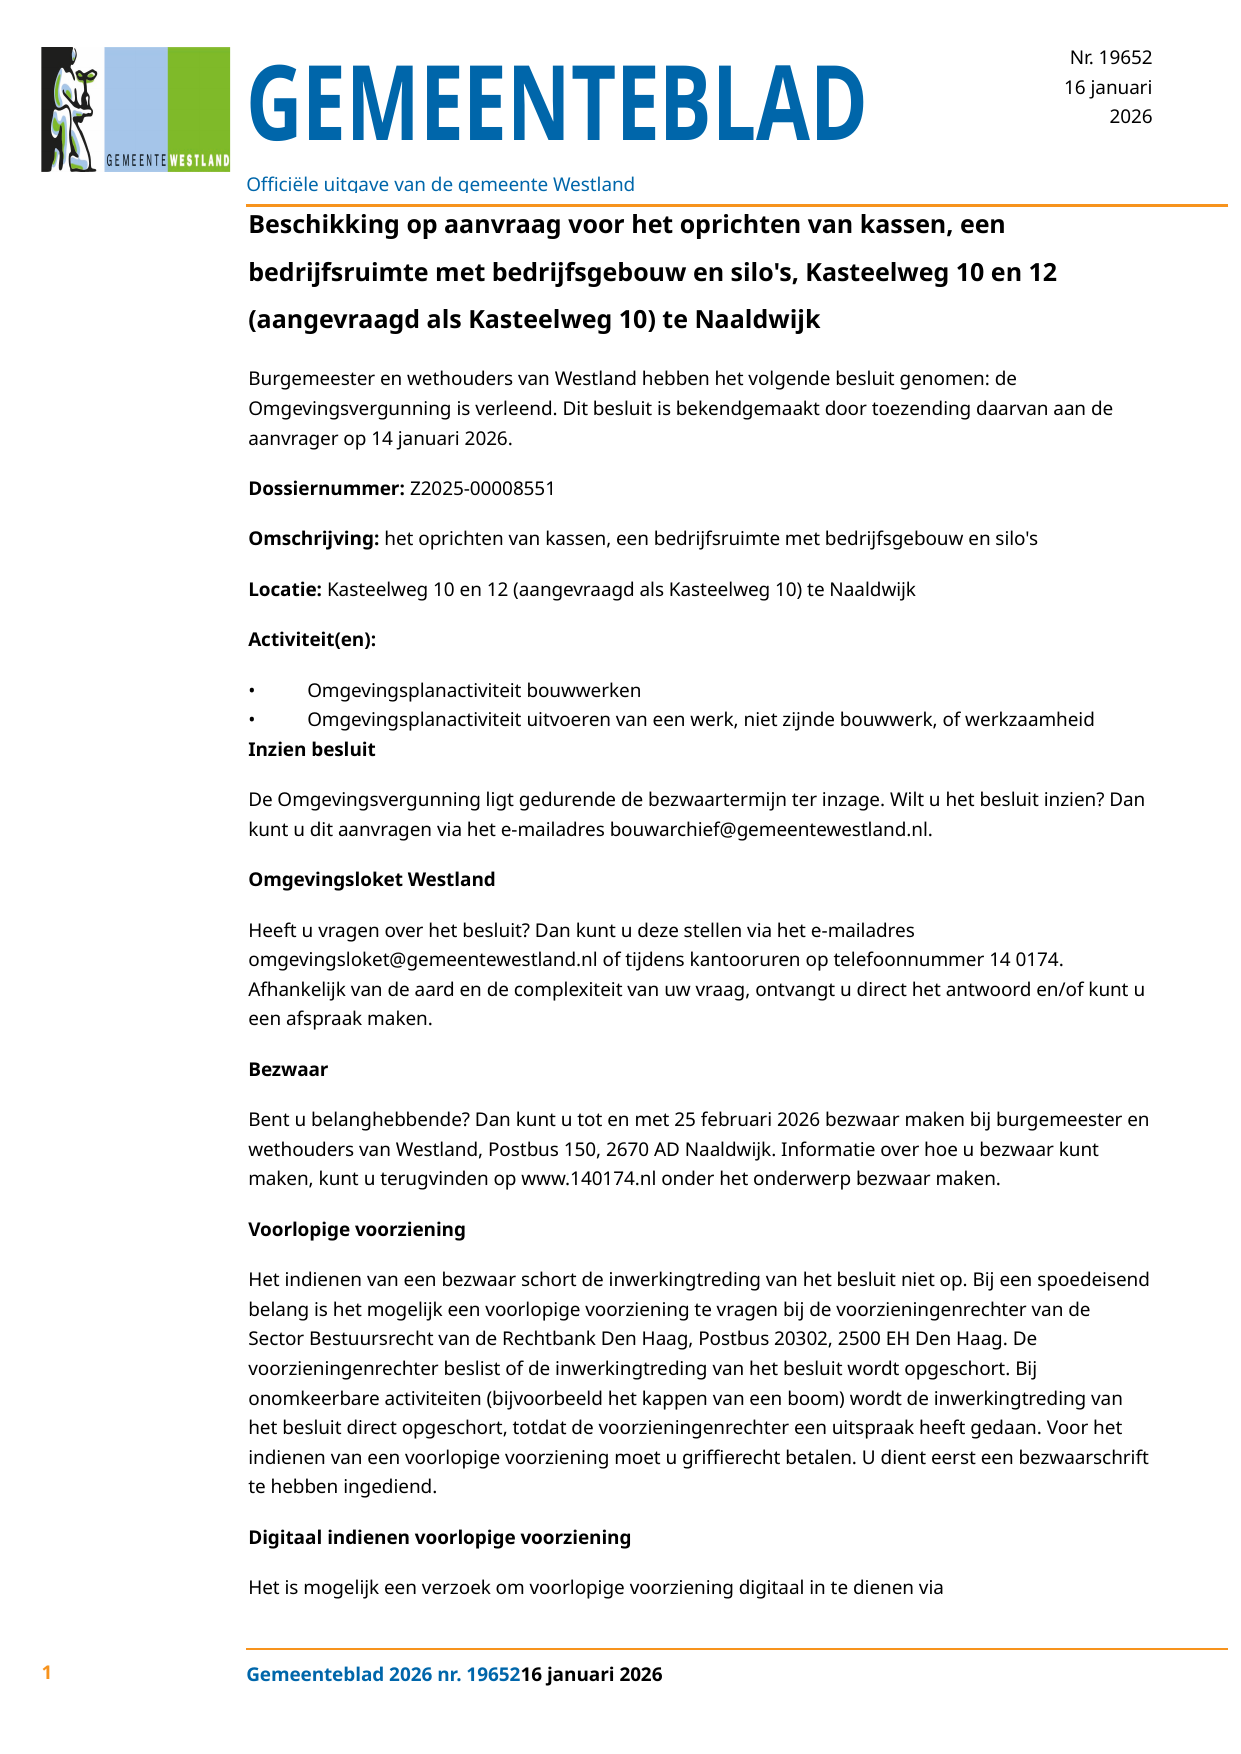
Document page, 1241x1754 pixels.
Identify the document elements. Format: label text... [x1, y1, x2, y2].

text Activiteit(en): [248, 626, 1152, 652]
text Omschrijving: het oprichten van kassen, een bedrijfsruimte met bedrijfsgebouw en silo's [248, 526, 1152, 551]
list Omgevingsplanactiviteit uitvoeren van een werk, niet zijnde bouwwerk, of werkzaamheid [248, 706, 1152, 732]
text Locatie: Kasteelweg 10 en 12 (aangevraagd als Kasteelweg 10) te Naaldwijk [248, 576, 1152, 602]
text Het is mogelijk een verzoek om voorlopige voorziening digitaal in te dienen via [248, 1574, 1152, 1600]
text Digitaal indienen voorlopige voorziening [248, 1524, 1152, 1549]
text Dossiernummer: Z2025-00008551 [248, 475, 1152, 501]
text Bent u belanghebbende? Dan kunt u tot en met 25 februari 2026 bezwaar maken bij burgemeester en wethouders van Westland, Postbus 150, 2670 AD Naaldwijk. Informatie over hoe u bezwaar kunt maken, kunt u terugvinden op www.140174.nl onder het onderwerp bezwaar maken. [248, 1106, 1152, 1191]
picture [41, 47, 231, 172]
text Burgemeester en wethouders van Westland hebben het volgende besluit genomen: de Omgevingsvergunning is verleend. Dit besluit is bekendgemaakt door toezending daarvan aan de aanvrager op 14 januari 2026. [248, 366, 1152, 450]
text Het indienen van een bezwaar schort de inwerkingtreding van het besluit niet op. Bij een spoedeisend belang is het mogelijk een voorlopige voorziening te vragen bij de voorzieningenrechter van de Sector Bestuursrecht van de Rechtbank Den Haag, Postbus 20302, 2500 EH Den Haag. De voorzieningenrechter beslist of de inwerkingtreding van het besluit wordt opgeschort. Bij onomkeerbare activiteiten (bijvoorbeeld het kappen van een boom) wordt de inwerkingtreding van het besluit direct opgeschort, totdat de voorzieningenrechter een uitspraak heeft gedaan. Voor het indienen van een voorlopige voorziening moet u griffierecht betalen. U dient eerst een bezwaarschrift te hebben ingediend. [248, 1266, 1152, 1499]
list Omgevingsplanactiviteit bouwwerken [248, 677, 1152, 702]
text De Omgevingsvergunning ligt gedurende de bezwaartermijn ter inzage. Wilt u het besluit inzien? Dan kunt u dit aanvragen via het e-mailadres bouwarchief@gemeentewestland.nl. [248, 786, 1152, 842]
text Omgevingsloket Westland [248, 866, 1152, 892]
text Beschikking op aanvraag voor het oprichten van kassen, een bedrijfsruimte met bedrijfsgebouw en silo's, Kasteelweg 10 en 12 (aangevraagd als Kasteelweg 10) te Naaldwijk [248, 207, 1152, 336]
text Voorlopige voorziening [248, 1216, 1152, 1242]
text Inzien besluit [248, 736, 1152, 762]
text Heeft u vragen over het besluit? Dan kunt u deze stellen via het e-mailadres omgevingsloket@gemeentewestland.nl of tijdens kantooruren op telefoonnummer 14 0174. Afhankelijk van de aard en de complexiteit van uw vraag, ontvangt u direct het antwoord en/of kunt u een afspraak maken. [248, 917, 1152, 1031]
text Bezwaar [248, 1056, 1152, 1082]
